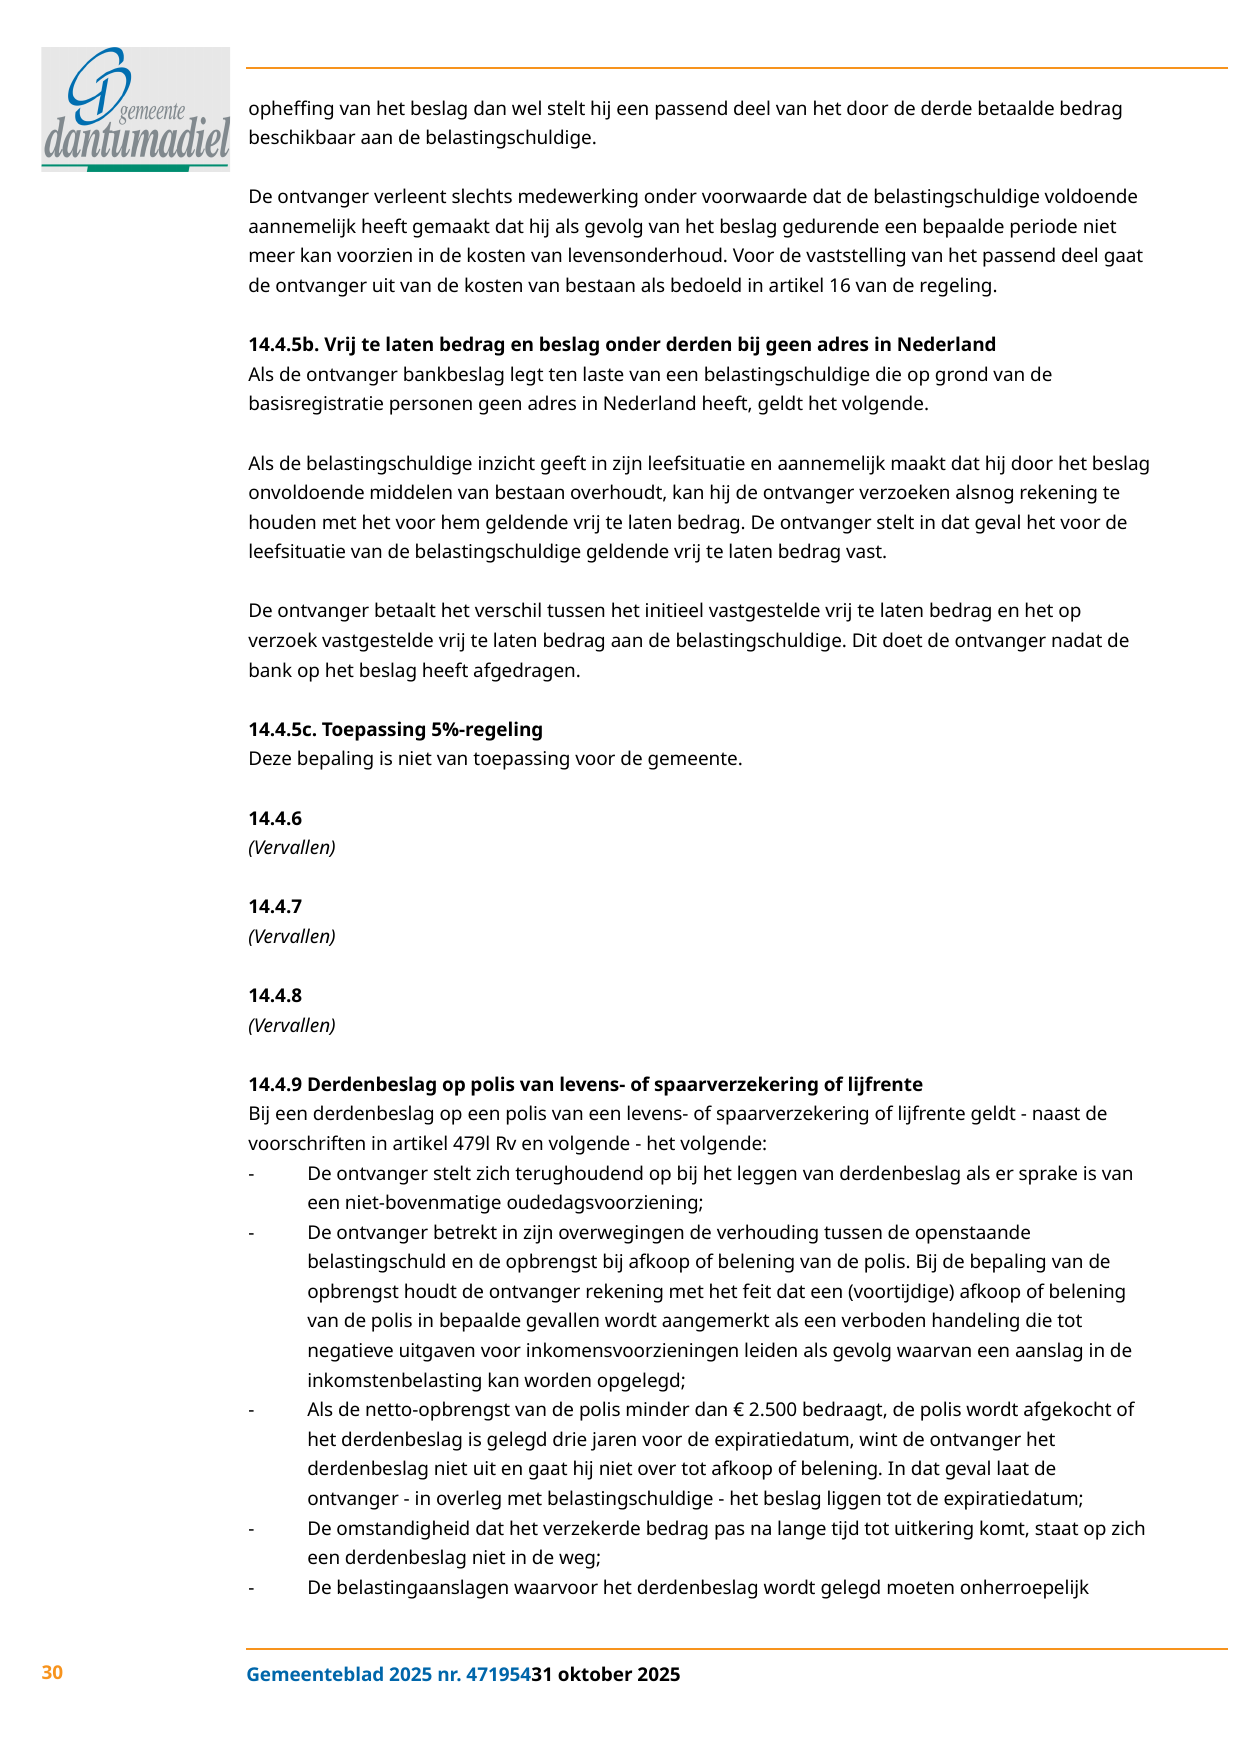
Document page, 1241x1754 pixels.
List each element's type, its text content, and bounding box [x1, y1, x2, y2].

list De omstandigheid dat het verzekerde bedrag pas na lange tijd tot uitkering komt, staat op zich een derdenbeslag niet in de weg; [248, 1515, 1152, 1570]
text (Vervallen) [248, 923, 1152, 949]
text De ontvanger betaalt het verschil tussen het initieel vastgestelde vrij te laten bedrag en het op verzoek vastgestelde vrij te laten bedrag aan de belastingschuldige. Dit doet de ontvanger nadat de bank op het beslag heeft afgedragen. [248, 598, 1152, 683]
text 14.4.8 [248, 982, 1152, 1008]
text opheffing van het beslag dan wel stelt hij een passend deel van het door de derde betaalde bedrag beschikbaar aan de belastingschuldige. [248, 95, 1152, 150]
list Als de netto-opbrengst van de polis minder dan € 2.500 bedraagt, de polis wordt afgekocht of het derdenbeslag is gelegd drie jaren voor de expiratiedatum, wint de ontvanger het derdenbeslag niet uit en gaat hij niet over tot afkoop of belening. In dat geval laat de ontvanger - in overleg met belastingschuldige - het beslag liggen tot de expiratiedatum; [248, 1396, 1152, 1511]
list De ontvanger betrekt in zijn overwegingen de verhouding tussen de openstaande belastingschuld en de opbrengst bij afkoop of belening van de polis. Bij de bepaling van de opbrengst houdt de ontvanger rekening met het feit dat een (voortijdige) afkoop of belening van de polis in bepaalde gevallen wordt aangemerkt als een verboden handeling die tot negatieve uitgaven voor inkomensvoorzieningen leiden als gevolg waarvan een aanslag in de inkomstenbelasting kan worden opgelegd; [248, 1219, 1152, 1393]
text 14.4.9 Derdenbeslag op polis van levens- of spaarverzekering of lijfrente [248, 1071, 1152, 1097]
text 14.4.5c. Toepassing 5%-regeling [248, 716, 1152, 742]
list De belastingaanslagen waarvoor het derdenbeslag wordt gelegd moeten onherroepelijk [248, 1574, 1152, 1600]
text (Vervallen) [248, 834, 1152, 860]
text 14.4.7 [248, 893, 1152, 919]
text Als de ontvanger bankbeslag legt ten laste van een belastingschuldige die op grond van de basisregistratie personen geen adres in Nederland heeft, geldt het volgende. [248, 361, 1152, 416]
text Deze bepaling is niet van toepassing voor de gemeente. [248, 746, 1152, 771]
picture [41, 47, 231, 172]
list De ontvanger stelt zich terughoudend op bij het leggen van derdenbeslag als er sprake is van een niet-bovenmatige oudedagsvoorziening; [248, 1160, 1152, 1215]
text De ontvanger verleent slechts medewerking onder voorwaarde dat de belastingschuldige voldoende aannemelijk heeft gemaakt dat hij als gevolg van het beslag gedurende een bepaalde periode niet meer kan voorzien in de kosten van levensonderhoud. Voor de vaststelling van het passend deel gaat de ontvanger uit van de kosten van bestaan als bedoeld in artikel 16 van de regeling. [248, 183, 1152, 298]
text Bij een derdenbeslag op een polis van een levens- of spaarverzekering of lijfrente geldt - naast de voorschriften in artikel 479l Rv en volgende - het volgende: [248, 1101, 1152, 1156]
text 14.4.5b. Vrij te laten bedrag en beslag onder derden bij geen adres in Nederland [248, 331, 1152, 357]
text Als de belastingschuldige inzicht geeft in zijn leefsituatie en aannemelijk maakt dat hij door het beslag onvoldoende middelen van bestaan overhoudt, kan hij de ontvanger verzoeken alsnog rekening te houden met het voor hem geldende vrij te laten bedrag. De ontvanger stelt in dat geval het voor de leefsituatie van de belastingschuldige geldende vrij te laten bedrag vast. [248, 450, 1152, 564]
text (Vervallen) [248, 1012, 1152, 1038]
text 14.4.6 [248, 805, 1152, 831]
